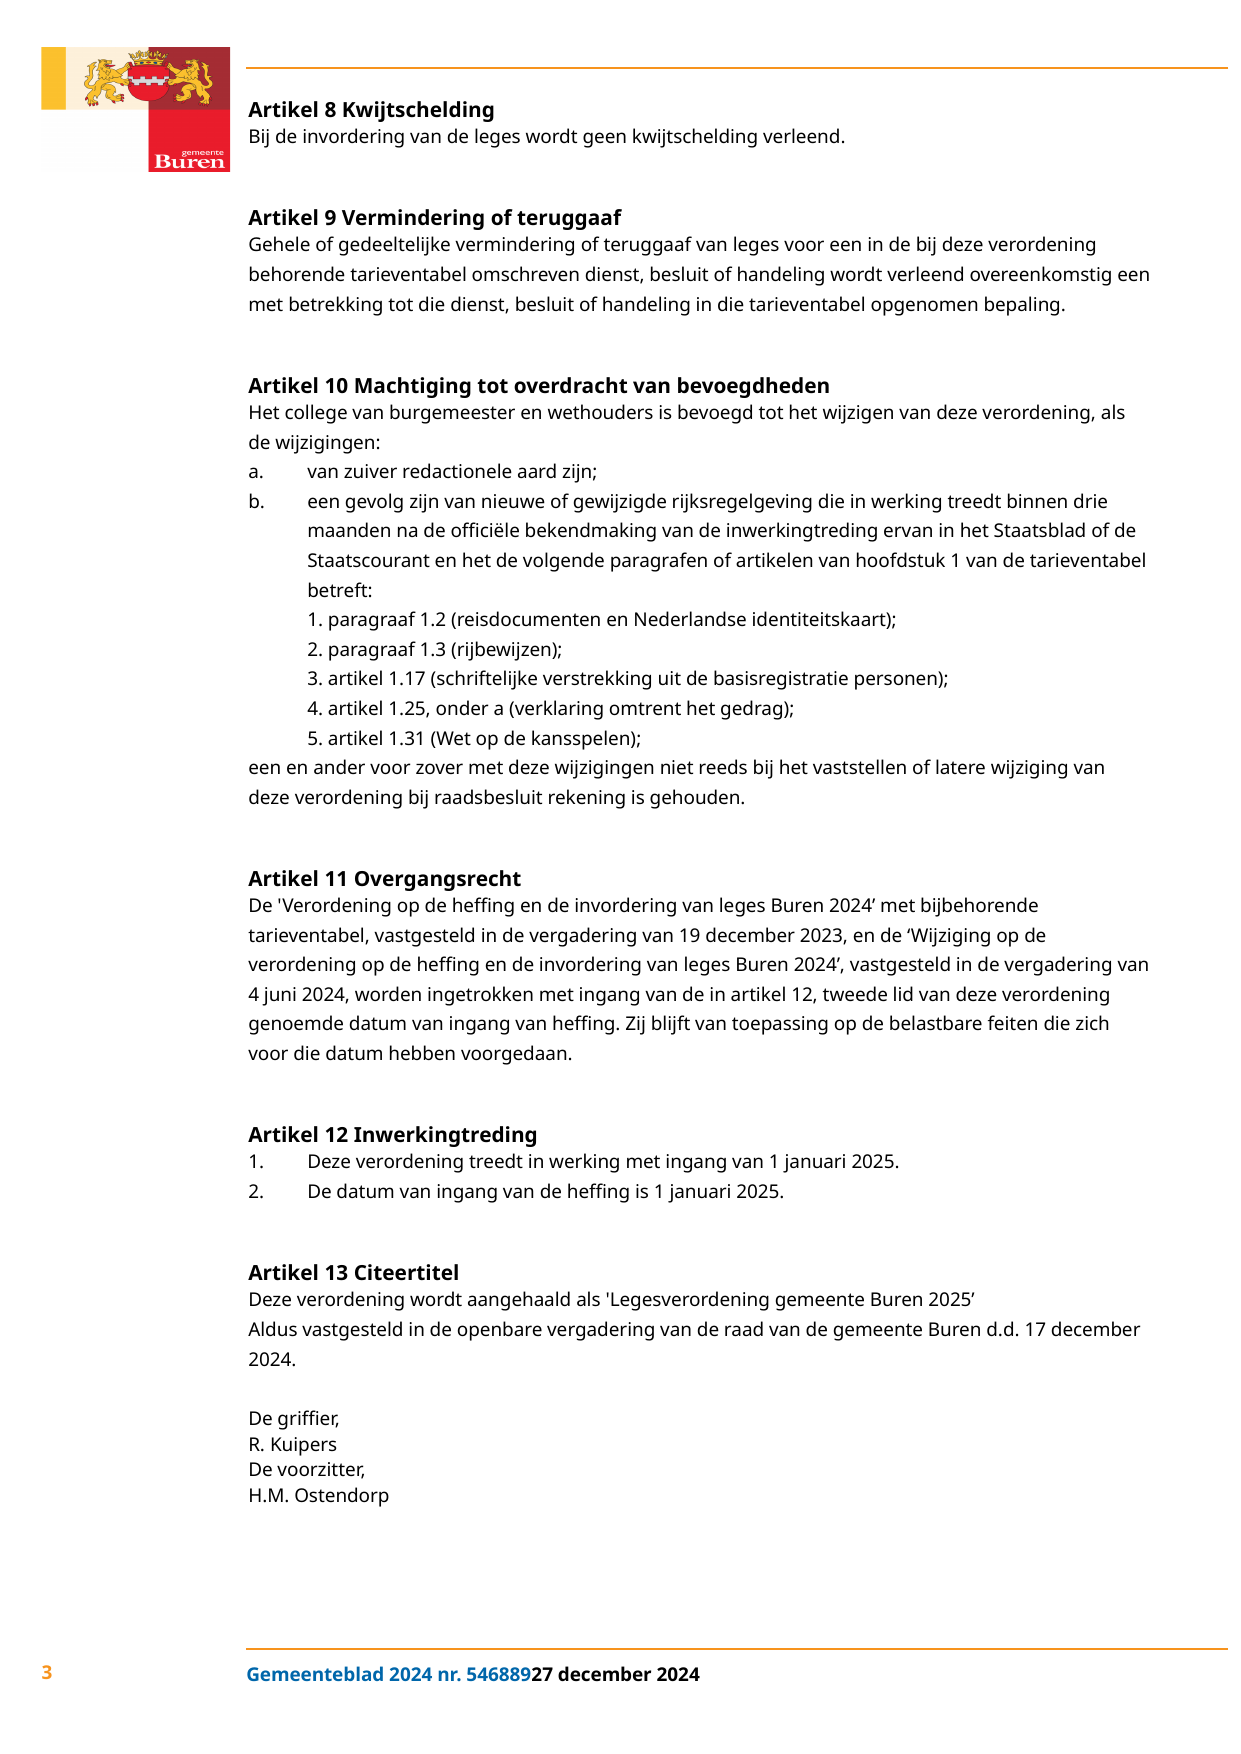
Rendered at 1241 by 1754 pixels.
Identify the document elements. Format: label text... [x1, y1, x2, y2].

list 1. paragraaf 1.2 (reisdocumenten en Nederlandse identiteitskaart); [248, 606, 1152, 632]
text Artikel 13 Citeertitel [248, 1258, 1152, 1287]
text R. Kuipers [248, 1431, 1152, 1456]
text Artikel 9 Vermindering of teruggaaf [248, 203, 1152, 232]
list 5. artikel 1.31 (Wet op de kansspelen); [248, 725, 1152, 750]
list van zuiver redactionele aard zijn; [248, 458, 1152, 484]
list 3. artikel 1.17 (schriftelijke verstrekking uit de basisregistratie personen); [248, 666, 1152, 691]
text Aldus vastgesteld in de openbare vergadering van de raad van de gemeente Buren d.d. 17 december 2024. [248, 1316, 1152, 1372]
text een en ander voor zover met deze wijzigingen niet reeds bij het vaststellen of latere wijziging van deze verordening bij raadsbesluit rekening is gehouden. [248, 754, 1152, 809]
text H.M. Ostendorp [248, 1482, 1152, 1508]
text De griffier, [248, 1405, 1152, 1431]
text Artikel 10 Machtiging tot overdracht van bevoegdheden [248, 371, 1152, 399]
list 4. artikel 1.25, onder a (verklaring omtrent het gedrag); [248, 695, 1152, 721]
text Het college van burgemeester en wethouders is bevoegd tot het wijzigen van deze verordening, als de wijzigingen: [248, 399, 1152, 454]
text De voorzitter, [248, 1456, 1152, 1482]
text De 'Verordening op de heffing en de invordering van leges Buren 2024’ met bijbehorende tarieventabel, vastgesteld in de vergadering van 19 december 2023, en de ‘Wijziging op de verordening op de heffing en de invordering van leges Buren 2024’, vastgesteld in de vergadering van 4 juni 2024, worden ingetrokken met ingang van de in artikel 12, tweede lid van deze verordening genoemde datum van ingang van heffing. Zij blijft van toepassing op de belastbare feiten die zich voor die datum hebben voorgedaan. [248, 892, 1152, 1066]
picture [41, 47, 231, 172]
text Artikel 12 Inwerkingtreding [248, 1120, 1152, 1149]
text Bij de invordering van de leges wordt geen kwijtschelding verleend. [248, 123, 1152, 149]
text Gehele of gedeeltelijke vermindering of teruggaaf van leges voor een in de bij deze verordening behorende tarieventabel omschreven dienst, besluit of handeling wordt verleend overeenkomstig een met betrekking tot die dienst, besluit of handeling in die tarieventabel opgenomen bepaling. [248, 232, 1152, 317]
text Artikel 8 Kwijtschelding [248, 95, 1152, 123]
text Deze verordening wordt aangehaald als 'Legesverordening gemeente Buren 2025’ [248, 1287, 1152, 1312]
list De datum van ingang van de heffing is 1 januari 2025. [248, 1178, 1152, 1204]
list een gevolg zijn van nieuwe of gewijzigde rijksregelgeving die in werking treedt binnen drie maanden na de officiële bekendmaking van de inwerkingtreding ervan in het Staatsblad of de Staatscourant en het de volgende paragrafen of artikelen van hoofdstuk 1 van de tarieventabel betreft: [248, 488, 1152, 602]
list 2. paragraaf 1.3 (rijbewijzen); [248, 636, 1152, 662]
list Deze verordening treedt in werking met ingang van 1 januari 2025. [248, 1149, 1152, 1174]
text Artikel 11 Overgangsrecht [248, 864, 1152, 892]
